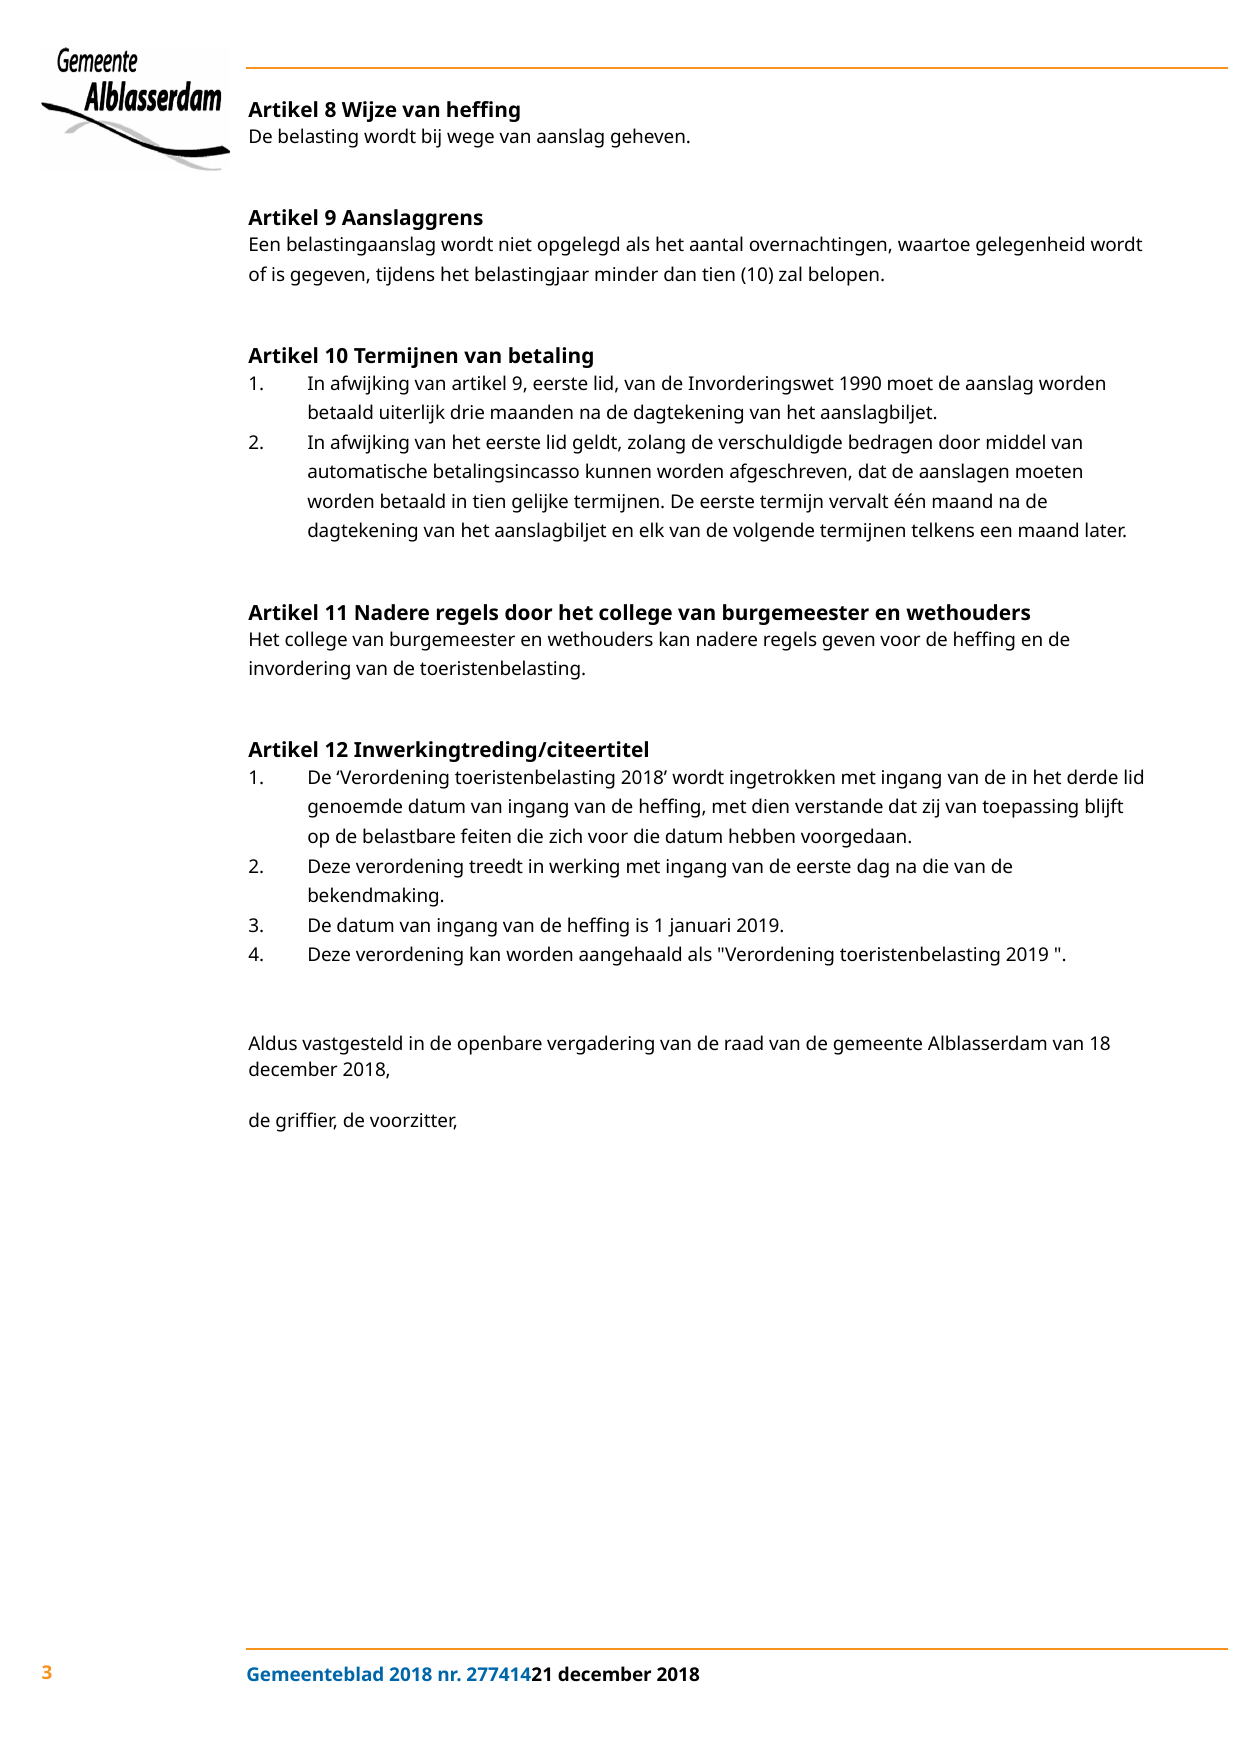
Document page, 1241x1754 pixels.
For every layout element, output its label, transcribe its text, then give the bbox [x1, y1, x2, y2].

list De ‘Verordening toeristenbelasting 2018’ wordt ingetrokken met ingang van de in het derde lid genoemde datum van ingang van de heffing, met dien verstande dat zij van toepassing blijft op de belastbare feiten die zich voor die datum hebben voorgedaan. [248, 764, 1152, 849]
text Artikel 11 Nadere regels door het college van burgemeester en wethouders [248, 598, 1152, 626]
text Een belastingaanslag wordt niet opgelegd als het aantal overnachtingen, waartoe gelegenheid wordt of is gegeven, tijdens het belastingjaar minder dan tien (10) zal belopen. [248, 232, 1152, 287]
text Het college van burgemeester en wethouders kan nadere regels geven voor de heffing en de invordering van de toeristenbelasting. [248, 626, 1152, 681]
text de griffier, de voorzitter, [248, 1107, 1152, 1133]
picture [41, 47, 231, 172]
text Artikel 9 Aanslaggrens [248, 203, 1152, 232]
text Aldus vastgesteld in de openbare vergadering van de raad van de gemeente Alblasserdam van 18 december 2018, [248, 1030, 1152, 1082]
list In afwijking van artikel 9, eerste lid, van de Invorderingswet 1990 moet de aanslag worden betaald uiterlijk drie maanden na de dagtekening van het aanslagbiljet. [248, 370, 1152, 425]
list Deze verordening kan worden aangehaald als "Verordening toeristenbelasting 2019 ". [248, 942, 1152, 967]
list Deze verordening treedt in werking met ingang van de eerste dag na die van de bekendmaking. [248, 853, 1152, 908]
text Artikel 10 Termijnen van betaling [248, 341, 1152, 370]
list In afwijking van het eerste lid geldt, zolang de verschuldigde bedragen door middel van automatische betalingsincasso kunnen worden afgeschreven, dat de aanslagen moeten worden betaald in tien gelijke termijnen. De eerste termijn vervalt één maand na de dagtekening van het aanslagbiljet en elk van de volgende termijnen telkens een maand later. [248, 429, 1152, 543]
text Artikel 8 Wijze van heffing [248, 95, 1152, 123]
text Artikel 12 Inwerkingtreding/citeertitel [248, 736, 1152, 764]
list De datum van ingang van de heffing is 1 januari 2019. [248, 912, 1152, 938]
text De belasting wordt bij wege van aanslag geheven. [248, 123, 1152, 149]
